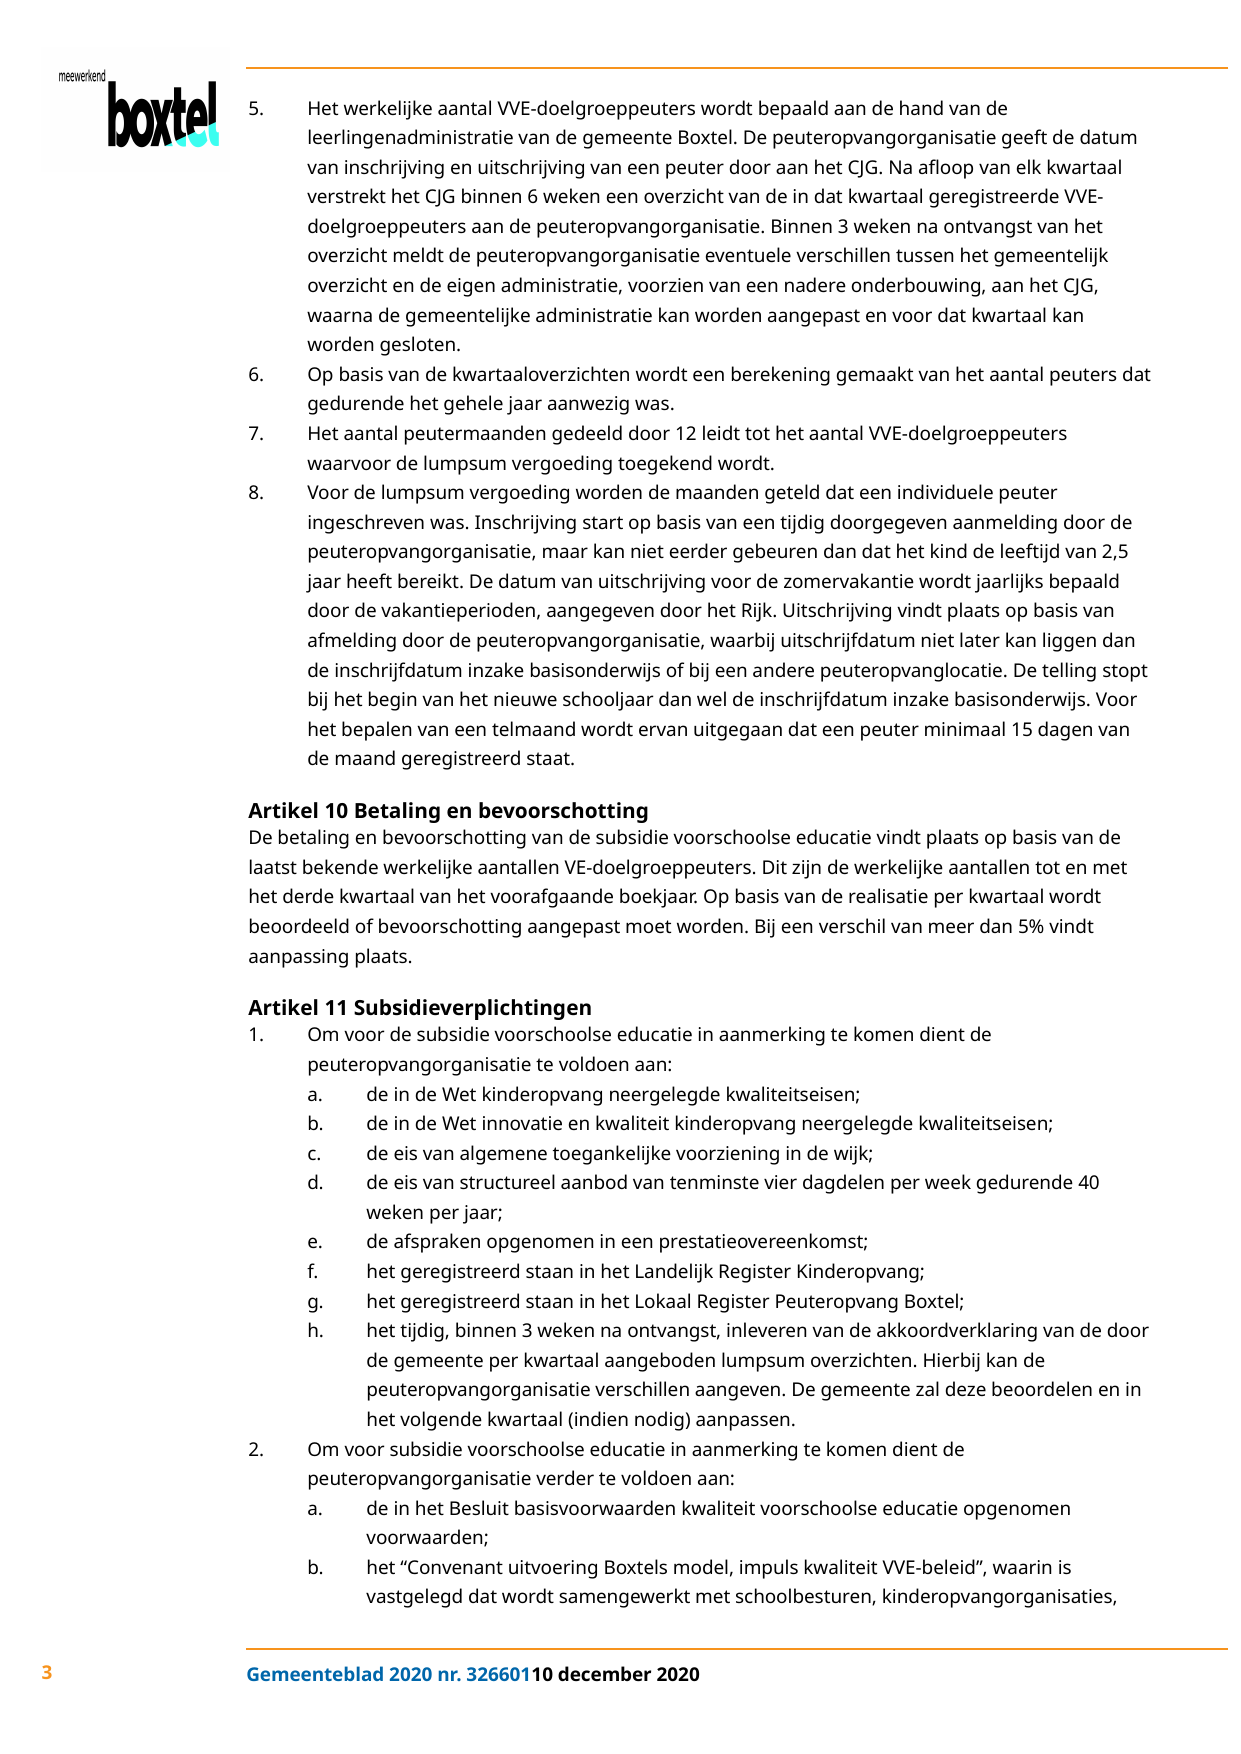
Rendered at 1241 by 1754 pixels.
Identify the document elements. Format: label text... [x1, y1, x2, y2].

list het “Convenant uitvoering Boxtels model, impuls kwaliteit VVE-beleid”, waarin is vastgelegd dat wordt samengewerkt met schoolbesturen, kinderopvangorganisaties, [307, 1554, 1152, 1609]
list de in de Wet kinderopvang neergelegde kwaliteitseisen; [307, 1081, 1152, 1107]
text Artikel 11 Subsidieverplichtingen [248, 993, 1152, 1022]
list het geregistreerd staan in het Landelijk Register Kinderopvang; [307, 1258, 1152, 1284]
list Om voor de subsidie voorschoolse educatie in aanmerking te komen dient de peuteropvangorganisatie te voldoen aan: [248, 1022, 1152, 1077]
list de eis van structureel aanbod van tenminste vier dagdelen per week gedurende 40 weken per jaar; [307, 1169, 1152, 1225]
list Voor de lumpsum vergoeding worden de maanden geteld dat een individuele peuter ingeschreven was. Inschrijving start op basis van een tijdig doorgegeven aanmelding door de peuteropvangorganisatie, maar kan niet eerder gebeuren dan dat het kind de leeftijd van 2,5 jaar heeft bereikt. De datum van uitschrijving voor de zomervakantie wordt jaarlijks bepaald door de vakantieperioden, aangegeven door het Rijk. Uitschrijving vindt plaats op basis van afmelding door de peuteropvangorganisatie, waarbij uitschrijfdatum niet later kan liggen dan de inschrijfdatum inzake basisonderwijs of bij een andere peuteropvanglocatie. De telling stopt bij het begin van het nieuwe schooljaar dan wel de inschrijfdatum inzake basisonderwijs. Voor het bepalen van een telmaand wordt ervan uitgegaan dat een peuter minimaal 15 dagen van de maand geregistreerd staat. [248, 479, 1152, 771]
list Op basis van de kwartaaloverzichten wordt een berekening gemaakt van het aantal peuters dat gedurende het gehele jaar aanwezig was. [248, 361, 1152, 416]
list het tijdig, binnen 3 weken na ontvangst, inleveren van de akkoordverklaring van de door de gemeente per kwartaal aangeboden lumpsum overzichten. Hierbij kan de peuteropvangorganisatie verschillen aangeven. De gemeente zal deze beoordelen en in het volgende kwartaal (indien nodig) aanpassen. [307, 1317, 1152, 1432]
text Artikel 10 Betaling en bevoorschotting [248, 796, 1152, 824]
list de in de Wet innovatie en kwaliteit kinderopvang neergelegde kwaliteitseisen; [307, 1110, 1152, 1136]
picture [41, 47, 231, 172]
list Om voor subsidie voorschoolse educatie in aanmerking te komen dient de peuteropvangorganisatie verder te voldoen aan: [248, 1436, 1152, 1491]
list de eis van algemene toegankelijke voorziening in de wijk; [307, 1140, 1152, 1166]
list Het aantal peutermaanden gedeeld door 12 leidt tot het aantal VVE-doelgroeppeuters waarvoor de lumpsum vergoeding toegekend wordt. [248, 420, 1152, 476]
text De betaling en bevoorschotting van de subsidie voorschoolse educatie vindt plaats op basis van de laatst bekende werkelijke aantallen VE-doelgroeppeuters. Dit zijn de werkelijke aantallen tot en met het derde kwartaal van het voorafgaande boekjaar. Op basis van de realisatie per kwartaal wordt beoordeeld of bevoorschotting aangepast moet worden. Bij een verschil van meer dan 5% vindt aanpassing plaats. [248, 824, 1152, 968]
list het geregistreerd staan in het Lokaal Register Peuteropvang Boxtel; [307, 1288, 1152, 1314]
list de in het Besluit basisvoorwaarden kwaliteit voorschoolse educatie opgenomen voorwaarden; [307, 1495, 1152, 1550]
list de afspraken opgenomen in een prestatieovereenkomst; [307, 1229, 1152, 1254]
list Het werkelijke aantal VVE-doelgroeppeuters wordt bepaald aan de hand van de leerlingenadministratie van de gemeente Boxtel. De peuteropvangorganisatie geeft de datum van inschrijving en uitschrijving van een peuter door aan het CJG. Na afloop van elk kwartaal verstrekt het CJG binnen 6 weken een overzicht van de in dat kwartaal geregistreerde VVE-doelgroeppeuters aan de peuteropvangorganisatie. Binnen 3 weken na ontvangst van het overzicht meldt de peuteropvangorganisatie eventuele verschillen tussen het gemeentelijk overzicht en de eigen administratie, voorzien van een nadere onderbouwing, aan het CJG, waarna de gemeentelijke administratie kan worden aangepast en voor dat kwartaal kan worden gesloten. [248, 95, 1152, 357]
